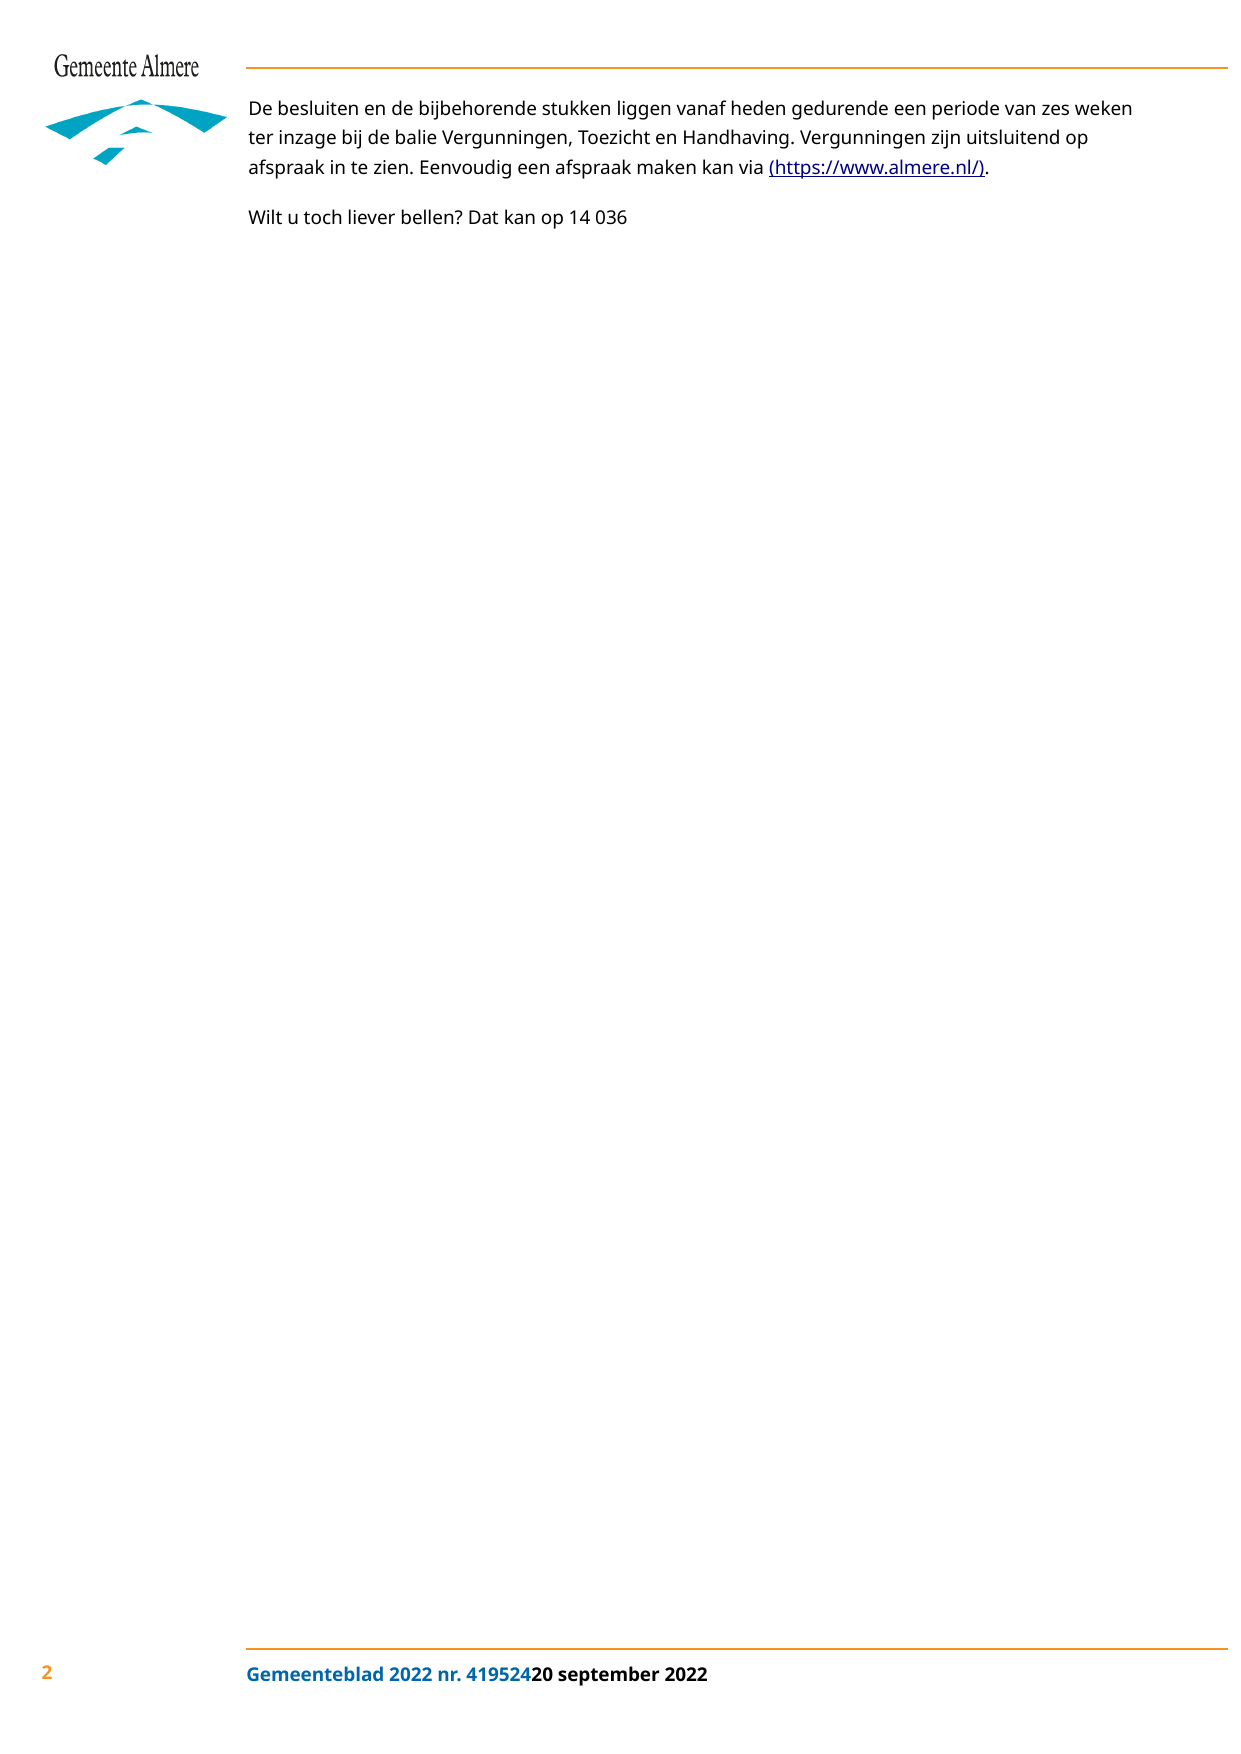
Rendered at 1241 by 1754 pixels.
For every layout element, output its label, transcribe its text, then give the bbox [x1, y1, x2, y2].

text De besluiten en de bijbehorende stukken liggen vanaf heden gedurende een periode van zes weken ter inzage bij de balie Vergunningen, Toezicht en Handhaving. Vergunningen zijn uitsluitend op afspraak in te zien. Eenvoudig een afspraak maken kan via (https://www.almere.nl/). [248, 95, 1152, 180]
text Wilt u toch liever bellen? Dat kan op 14 036 [248, 204, 1152, 230]
picture [41, 47, 231, 172]
